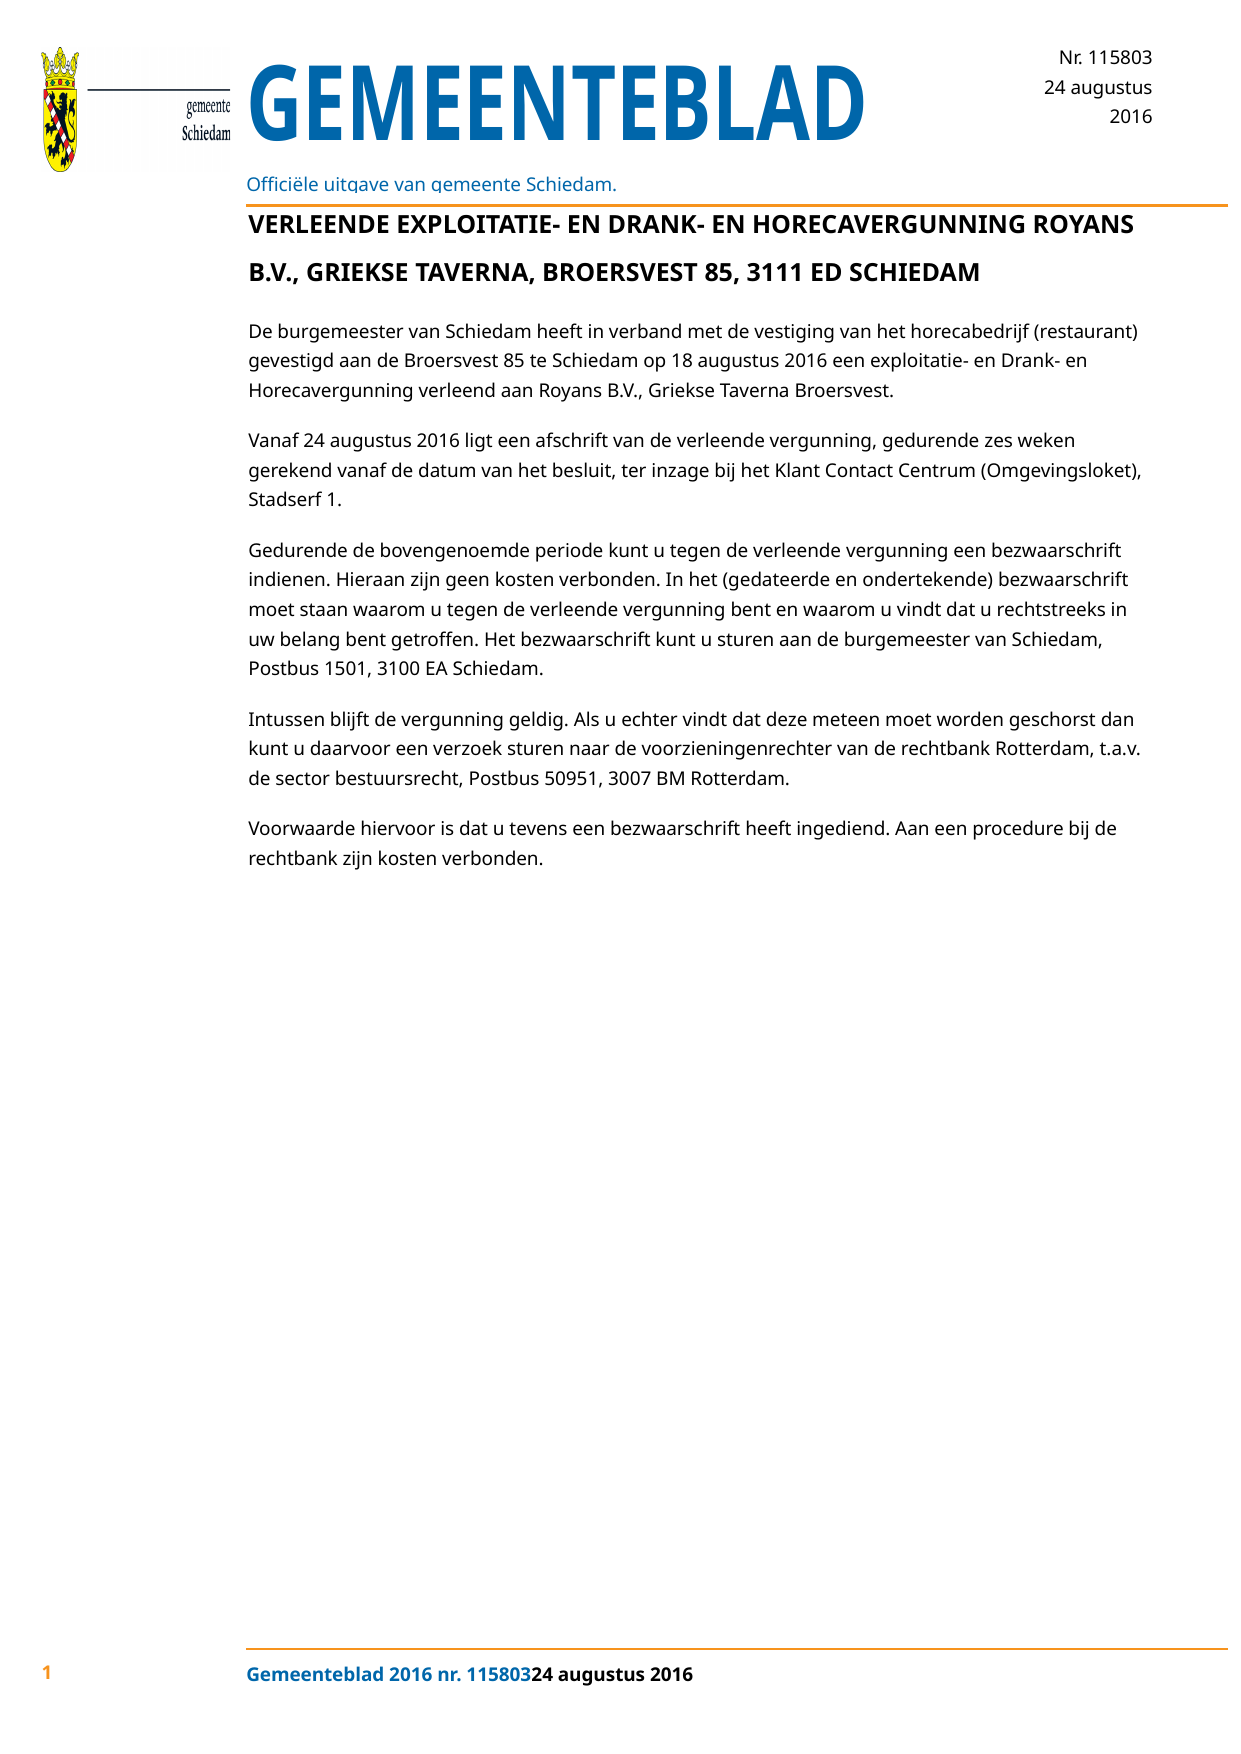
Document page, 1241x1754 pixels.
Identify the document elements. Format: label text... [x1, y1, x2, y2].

text De burgemeester van Schiedam heeft in verband met de vestiging van het horecabedrijf (restaurant) gevestigd aan de Broersvest 85 te Schiedam op 18 augustus 2016 een exploitatie- en Drank- en Horecavergunning verleend aan Royans B.V., Griekse Taverna Broersvest. [248, 318, 1152, 403]
text VERLEENDE EXPLOITATIE- EN DRANK- EN HORECAVERGUNNING ROYANS B.V., GRIEKSE TAVERNA, BROERSVEST 85, 3111 ED SCHIEDAM [248, 207, 1152, 288]
picture [41, 47, 231, 172]
text Voorwaarde hiervoor is dat u tevens een bezwaarschrift heeft ingediend. Aan een procedure bij de rechtbank zijn kosten verbonden. [248, 815, 1152, 871]
text Intussen blijft de vergunning geldig. Als u echter vindt dat deze meteen moet worden geschorst dan kunt u daarvoor een verzoek sturen naar de voorzieningenrechter van de rechtbank Rotterdam, t.a.v. de sector bestuursrecht, Postbus 50951, 3007 BM Rotterdam. [248, 706, 1152, 791]
text Gedurende de bovengenoemde periode kunt u tegen de verleende vergunning een bezwaarschrift indienen. Hieraan zijn geen kosten verbonden. In het (gedateerde en ondertekende) bezwaarschrift moet staan waarom u tegen de verleende vergunning bent en waarom u vindt dat u rechtstreeks in uw belang bent getroffen. Het bezwaarschrift kunt u sturen aan de burgemeester van Schiedam, Postbus 1501, 3100 EA Schiedam. [248, 537, 1152, 681]
text Vanaf 24 augustus 2016 ligt een afschrift van de verleende vergunning, gedurende zes weken gerekend vanaf de datum van het besluit, ter inzage bij het Klant Contact Centrum (Omgevingsloket), Stadserf 1. [248, 427, 1152, 512]
